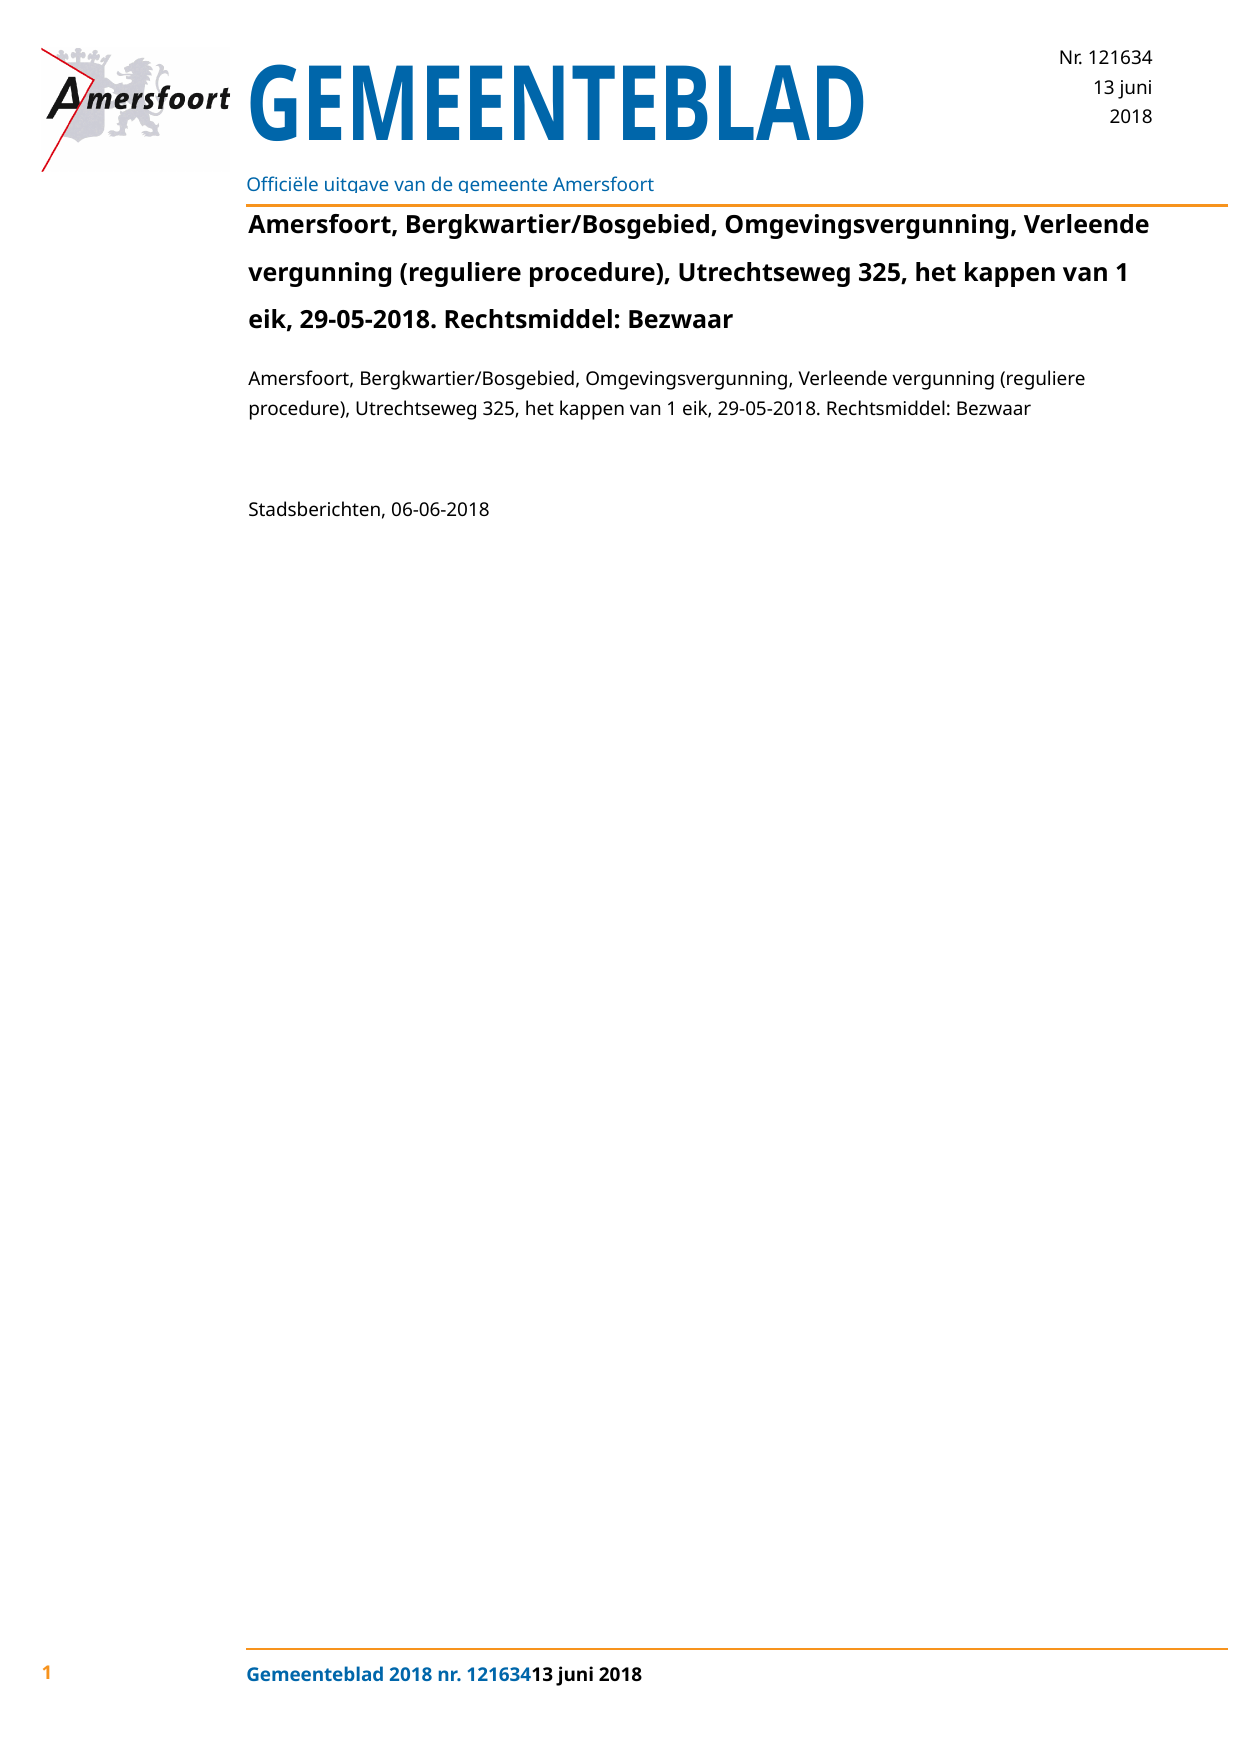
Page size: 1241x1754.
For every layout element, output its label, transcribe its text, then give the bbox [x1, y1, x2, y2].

text Stadsberichten, 06-06-2018 [248, 496, 1152, 522]
picture [41, 47, 231, 172]
text Amersfoort, Bergkwartier/Bosgebied, Omgevingsvergunning, Verleende vergunning (reguliere procedure), Utrechtseweg 325, het kappen van 1 eik, 29-05-2018. Rechtsmiddel: Bezwaar [248, 366, 1152, 421]
text Amersfoort, Bergkwartier/Bosgebied, Omgevingsvergunning, Verleende vergunning (reguliere procedure), Utrechtseweg 325, het kappen van 1 eik, 29-05-2018. Rechtsmiddel: Bezwaar [248, 207, 1152, 336]
